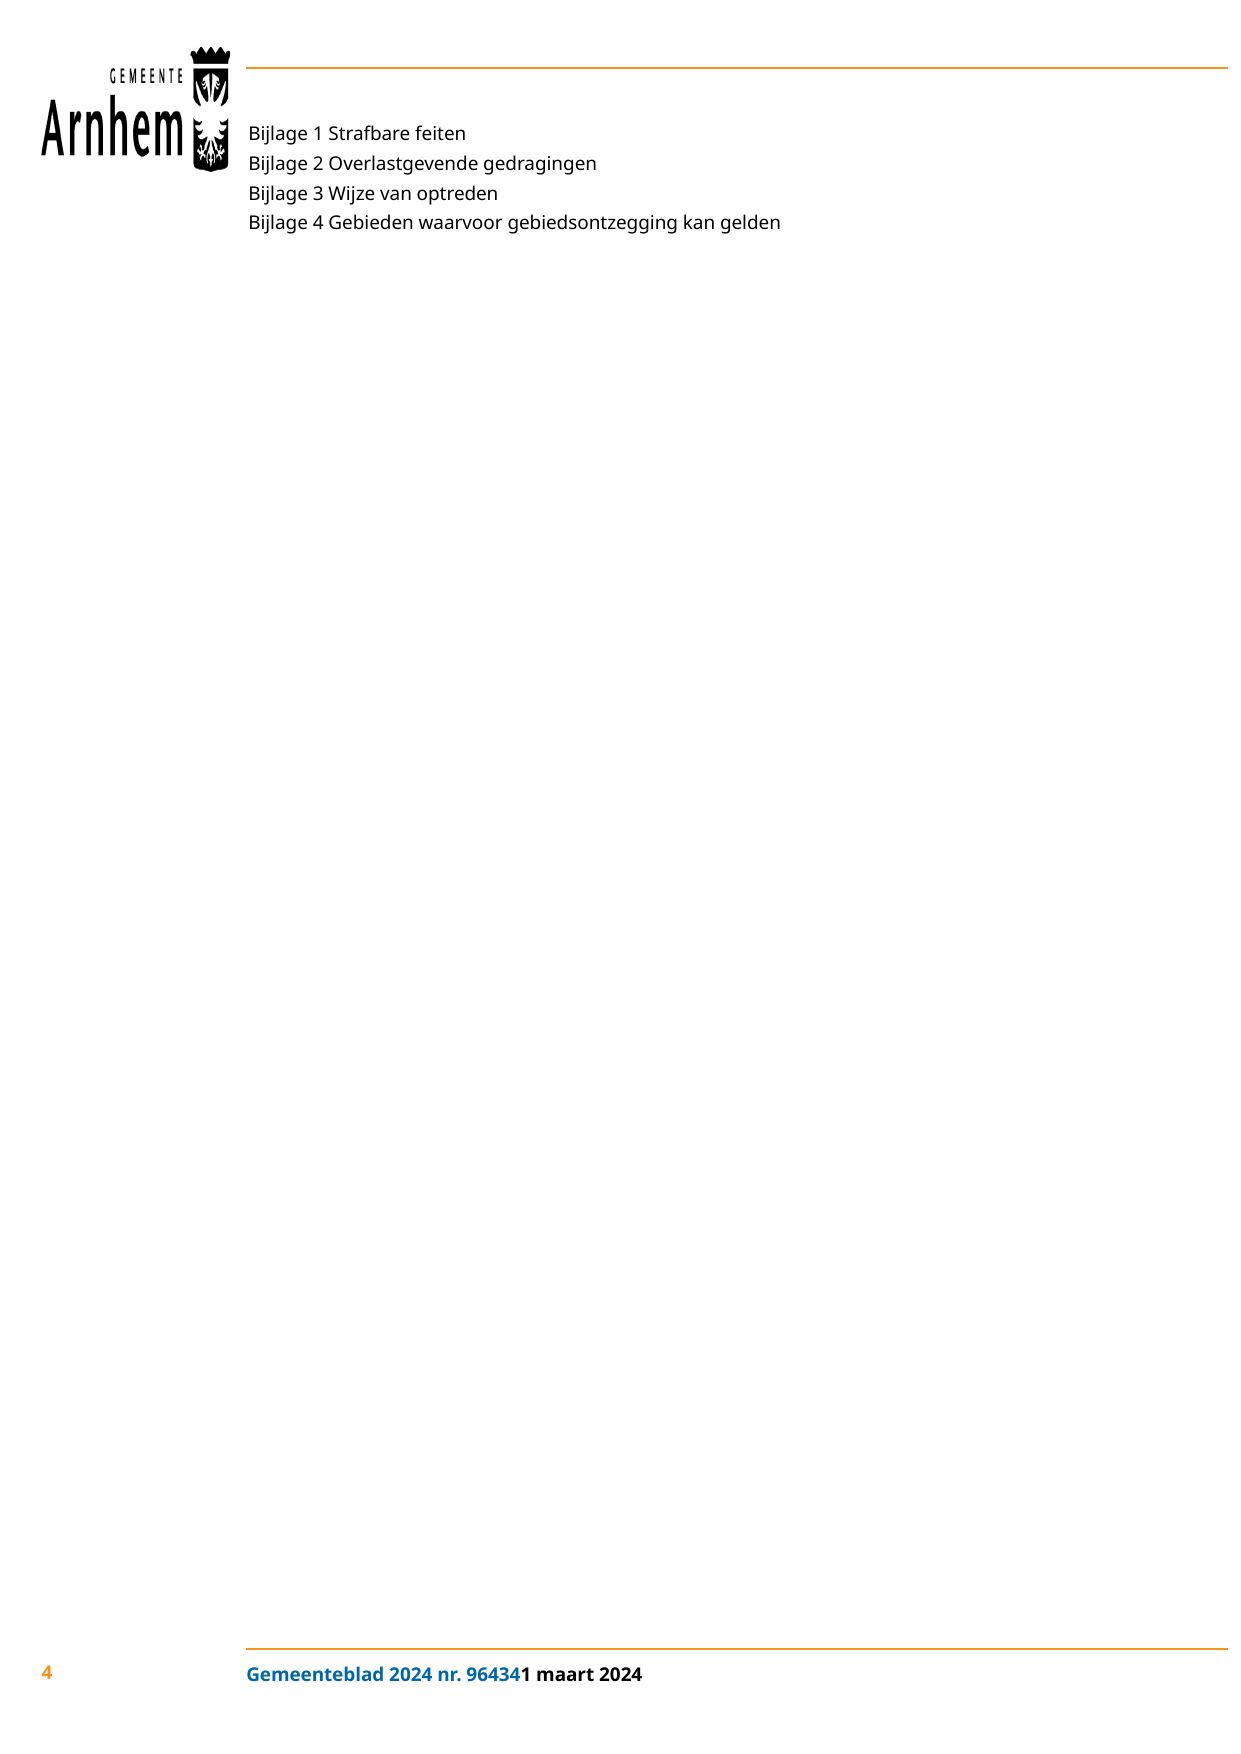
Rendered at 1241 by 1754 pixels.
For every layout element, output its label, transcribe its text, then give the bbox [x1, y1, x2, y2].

text Bijlage 4 Gebieden waarvoor gebiedsontzegging kan gelden [248, 209, 1152, 235]
text Bijlage 3 Wijze van optreden [248, 180, 1152, 206]
picture [41, 47, 231, 172]
text Bijlage 1 Strafbare feiten [248, 121, 1152, 146]
text Bijlage 2 Overlastgevende gedragingen [248, 150, 1152, 176]
